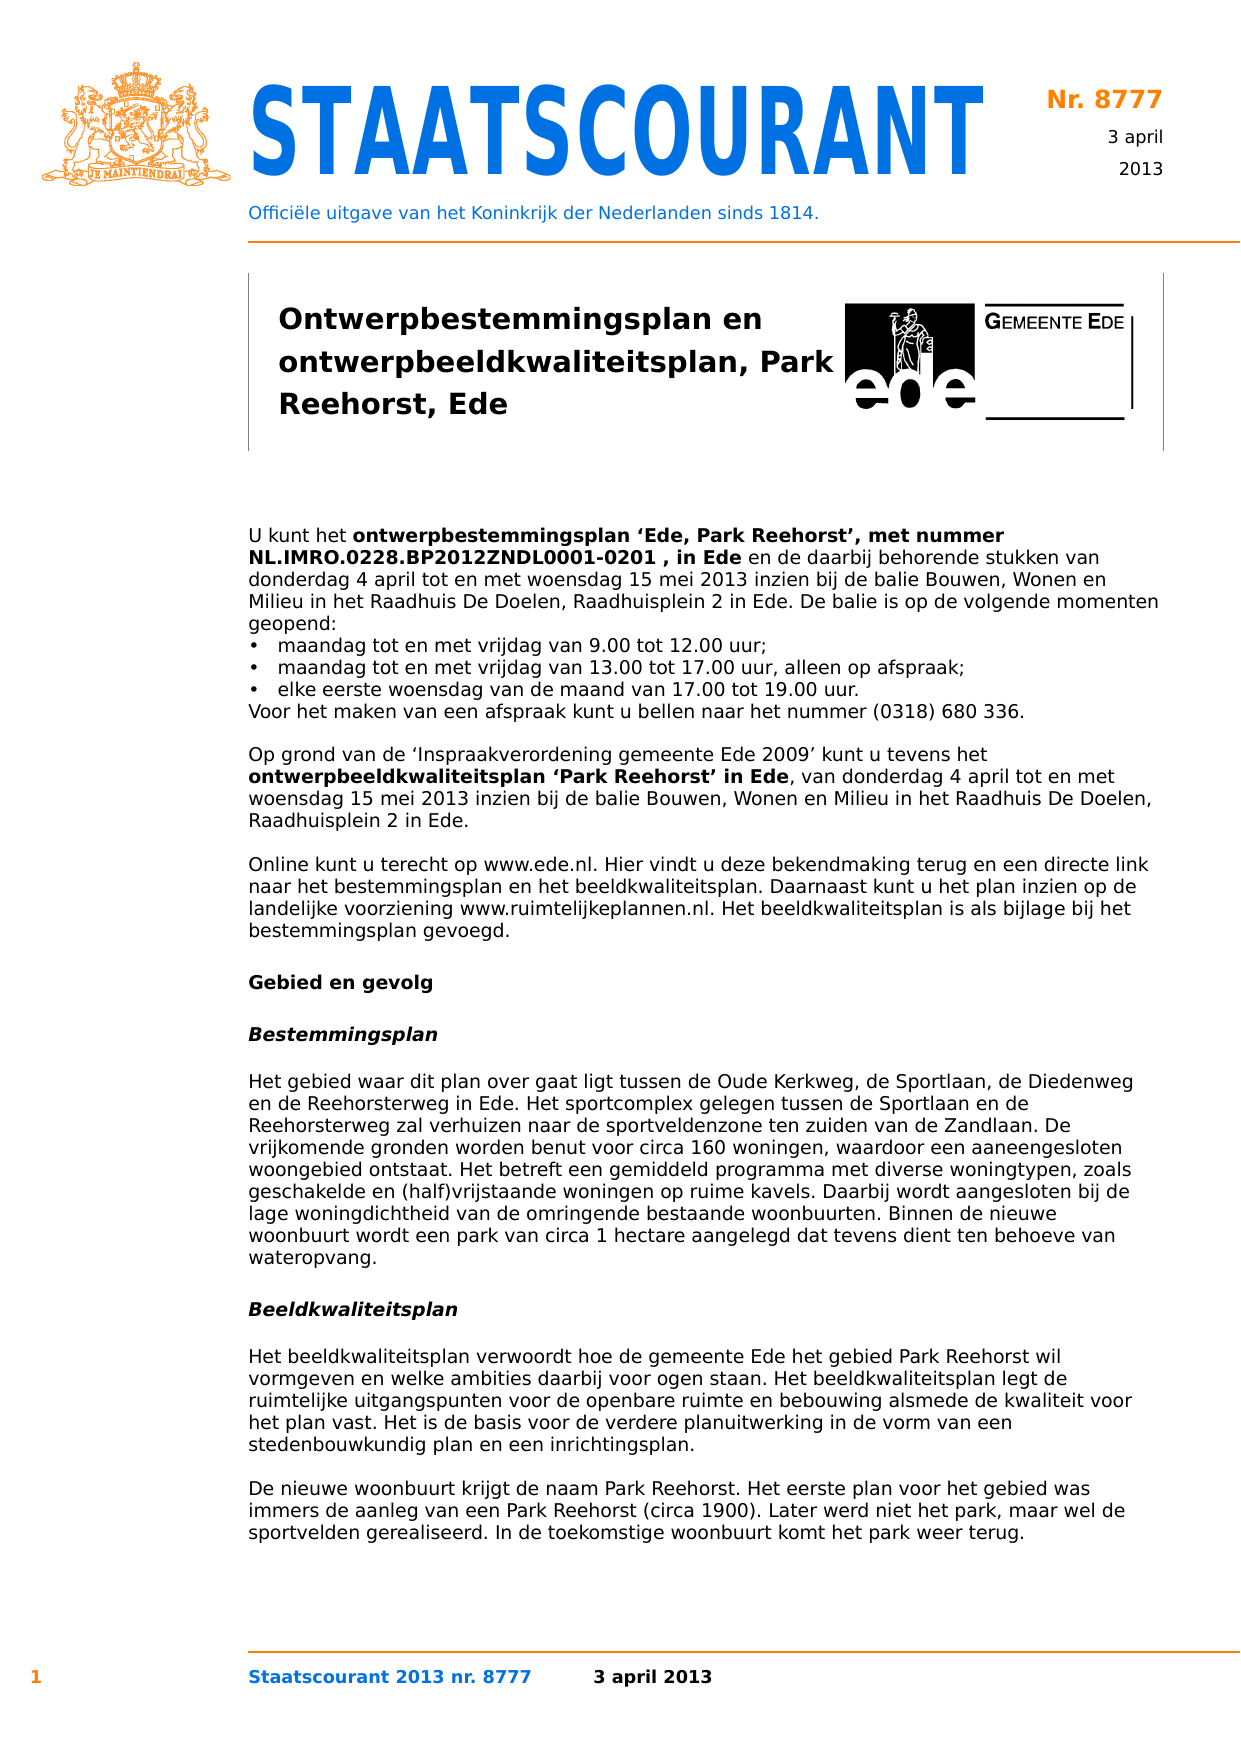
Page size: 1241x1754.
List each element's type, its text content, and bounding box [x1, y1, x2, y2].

text Op grond van de ‘Inspraakverordening gemeente Ede 2009’ kunt u tevens het ontwerpbeeldkwaliteitsplan ‘Park Reehorst’ in Ede, van donderdag 4 april tot en met woensdag 15 mei 2013 inzien bij de balie Bouwen, Wonen en Milieu in het Raadhuis De Doelen, Raadhuisplein 2 in Ede. [248, 744, 1163, 832]
picture [844, 302, 1134, 421]
text Voor het maken van een afspraak kunt u bellen naar het nummer (0318) 680 336. [248, 701, 1163, 722]
table_cell 3 april [998, 121, 1240, 153]
table_cell Officiële uitgave van het Koninkrijk der Nederlanden sinds 1814. [248, 203, 1240, 241]
text De nieuwe woonbuurt krijgt de naam Park Reehorst. Het eerste plan voor het gebied was immers de aanleg van een Park Reehorst (circa 1900). Later werd niet het park, maar wel de sportvelden gerealiseerd. In de toekomstige woonbuurt komt het park weer terug. [248, 1478, 1163, 1543]
table_cell 2013 [998, 153, 1240, 203]
picture [41, 62, 231, 186]
text • maandag tot en met vrijdag van 13.00 tot 17.00 uur, alleen op afspraak; [248, 657, 1163, 678]
subtitle Beeldkwaliteitsplan [248, 1299, 1163, 1321]
text • elke eerste woensdag van de maand van 17.00 tot 19.00 uur. [248, 678, 1163, 701]
text Het beeldkwaliteitsplan verwoordt hoe de gemeente Ede het gebied Park Reehorst wil vormgeven en welke ambities daarbij voor ogen staan. Het beeldkwaliteitsplan legt de ruimtelijke uitgangspunten voor de openbare ruimte en bebouwing alsmede de kwaliteit voor het plan vast. Het is de basis voor de verdere planuitwerking in de vorm van een stedenbouwkundig plan en een inrichtingsplan. [248, 1346, 1163, 1456]
table_header STAATSCOURANT [248, 62, 998, 203]
text donderdag 4 april tot en met woensdag 15 mei 2013 inzien bij de balie Bouwen, Wonen en Milieu in het Raadhuis De Doelen, Raadhuisplein 2 in Ede. De balie is op de volgende momenten geopend: [248, 569, 1163, 634]
text U kunt het ontwerpbestemmingsplan ‘Ede, Park Reehorst’, met nummer NL.IMRO.0228.BP2012ZNDL0001-0201 , in Ede en de daarbij behorende stukken van [248, 525, 1163, 569]
text Online kunt u terecht op www.ede.nl. Hier vindt u deze bekendmaking terug en een directe link naar het bestemmingsplan en het beeldkwaliteitsplan. Daarnaast kunt u het plan inzien op de landelijke voorziening www.ruimtelijkeplannen.nl. Het beeldkwaliteitsplan is als bijlage bij het bestemmingsplan gevoegd. [248, 854, 1163, 942]
table_header [25, 62, 248, 241]
subtitle Ontwerpbestemmingsplan en ontwerpbeeldkwaliteitsplan, Park Reehorst, Ede [249, 273, 1163, 451]
subtitle Bestemmingsplan [248, 1024, 1163, 1046]
text Het gebied waar dit plan over gaat ligt tussen de Oude Kerkweg, de Sportlaan, de Diedenweg en de Reehorsterweg in Ede. Het sportcomplex gelegen tussen de Sportlaan en de Reehorsterweg zal verhuizen naar de sportveldenzone ten zuiden van de Zandlaan. De vrijkomende gronden worden benut voor circa 160 woningen, waardoor een aaneengesloten woongebied ontstaat. Het betreft een gemiddeld programma met diverse woningtypen, zoals geschakelde en (half)vrijstaande woningen op ruime kavels. Daarbij wordt aangesloten bij de lage woningdichtheid van de omringende bestaande woonbuurten. Binnen de nieuwe woonbuurt wordt een park van circa 1 hectare aangelegd dat tevens dient ten behoeve van wateropvang. [248, 1071, 1163, 1269]
table_header Nr. 8777 [998, 62, 1240, 121]
text • maandag tot en met vrijdag van 9.00 tot 12.00 uur; [248, 634, 1163, 657]
subtitle Gebied en gevolg [248, 972, 1163, 994]
